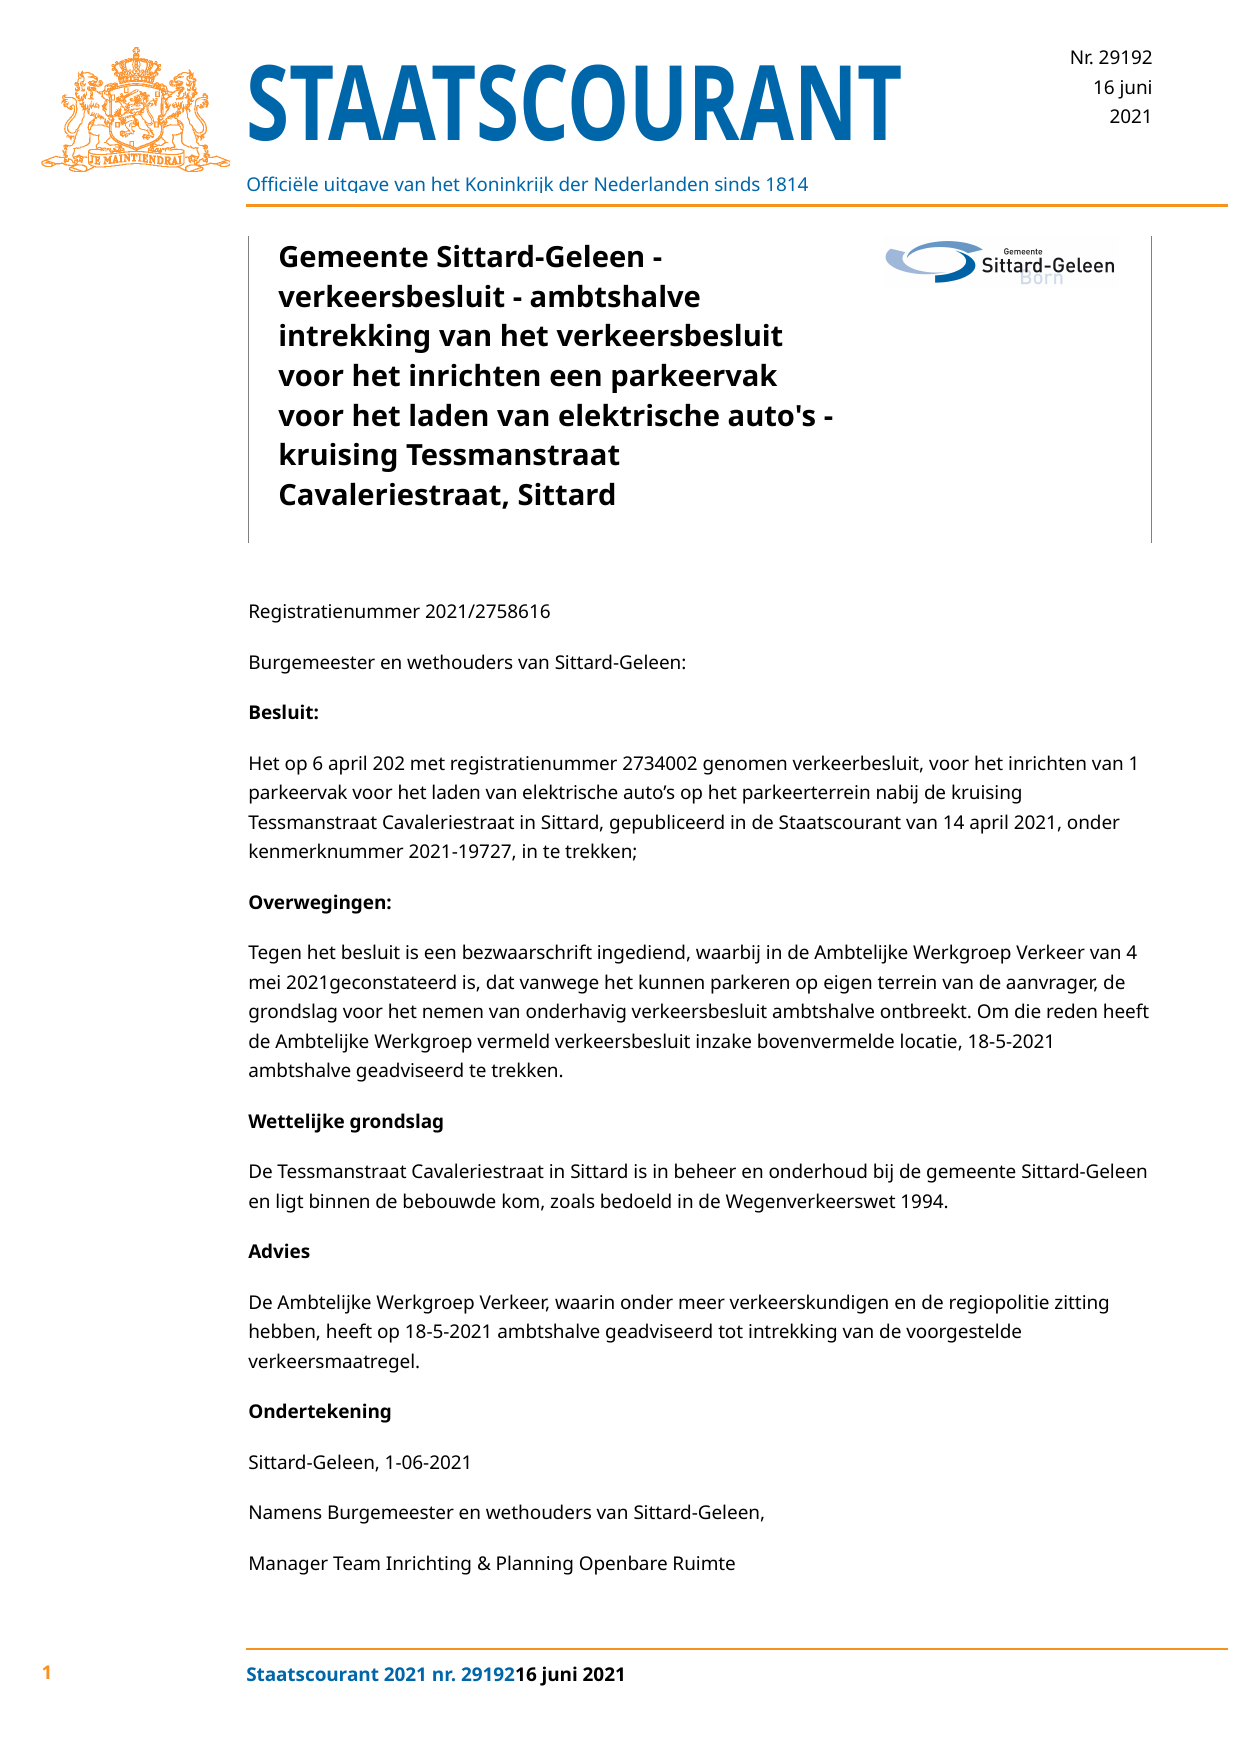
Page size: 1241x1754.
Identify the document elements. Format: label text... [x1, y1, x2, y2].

text Namens Burgemeester en wethouders van Sittard-Geleen, [248, 1499, 1152, 1525]
text Sittard-Geleen, 1-06-2021 [248, 1449, 1152, 1474]
text Overwegingen: [248, 889, 1152, 914]
text Burgemeester en wethouders van Sittard-Geleen: [248, 649, 1152, 674]
text Manager Team Inrichting & Planning Openbare Ruimte [248, 1550, 1152, 1575]
text Registratienummer 2021/2758616 [248, 598, 1152, 624]
text Besluit: [248, 699, 1152, 725]
picture [882, 236, 1119, 289]
text Tegen het besluit is een bezwaarschrift ingediend, waarbij in de Ambtelijke Werkgroep Verkeer van 4 mei 2021geconstateerd is, dat vanwege het kunnen parkeren op eigen terrein van de aanvrager, de grondslag voor het nemen van onderhavig verkeersbesluit ambtshalve ontbreekt. Om die reden heeft de Ambtelijke Werkgroep vermeld verkeersbesluit inzake bovenvermelde locatie, 18-5-2021 ambtshalve geadviseerd te trekken. [248, 939, 1152, 1083]
text De Tessmanstraat Cavaleriestraat in Sittard is in beheer en onderhoud bij de gemeente Sittard-Geleen en ligt binnen de bebouwde kom, zoals bedoeld in de Wegenverkeerswet 1994. [248, 1158, 1152, 1214]
text Ondertekening [248, 1398, 1152, 1424]
text De Ambtelijke Werkgroep Verkeer, waarin onder meer verkeerskundigen en de regiopolitie zitting hebben, heeft op 18-5-2021 ambtshalve geadviseerd tot intrekking van de voorgestelde verkeersmaatregel. [248, 1289, 1152, 1374]
table_header Gemeente Sittard-Geleen - verkeersbesluit - ambtshalve intrekking van het verkeersbesluit voor het inrichten een parkeervak voor het laden van elektrische auto's - kruising Tessmanstraat Cavaleriestraat, Sittard [249, 236, 850, 543]
table_header [850, 236, 1151, 543]
picture [41, 47, 231, 172]
text Wettelijke grondslag [248, 1108, 1152, 1134]
text Het op 6 april 202 met registratienummer 2734002 genomen verkeerbesluit, voor het inrichten van 1 parkeervak voor het laden van elektrische auto’s op het parkeerterrein nabij de kruising Tessmanstraat Cavaleriestraat in Sittard, gepubliceerd in de Staatscourant van 14 april 2021, onder kenmerknummer 2021-19727, in te trekken; [248, 750, 1152, 864]
text Advies [248, 1238, 1152, 1264]
